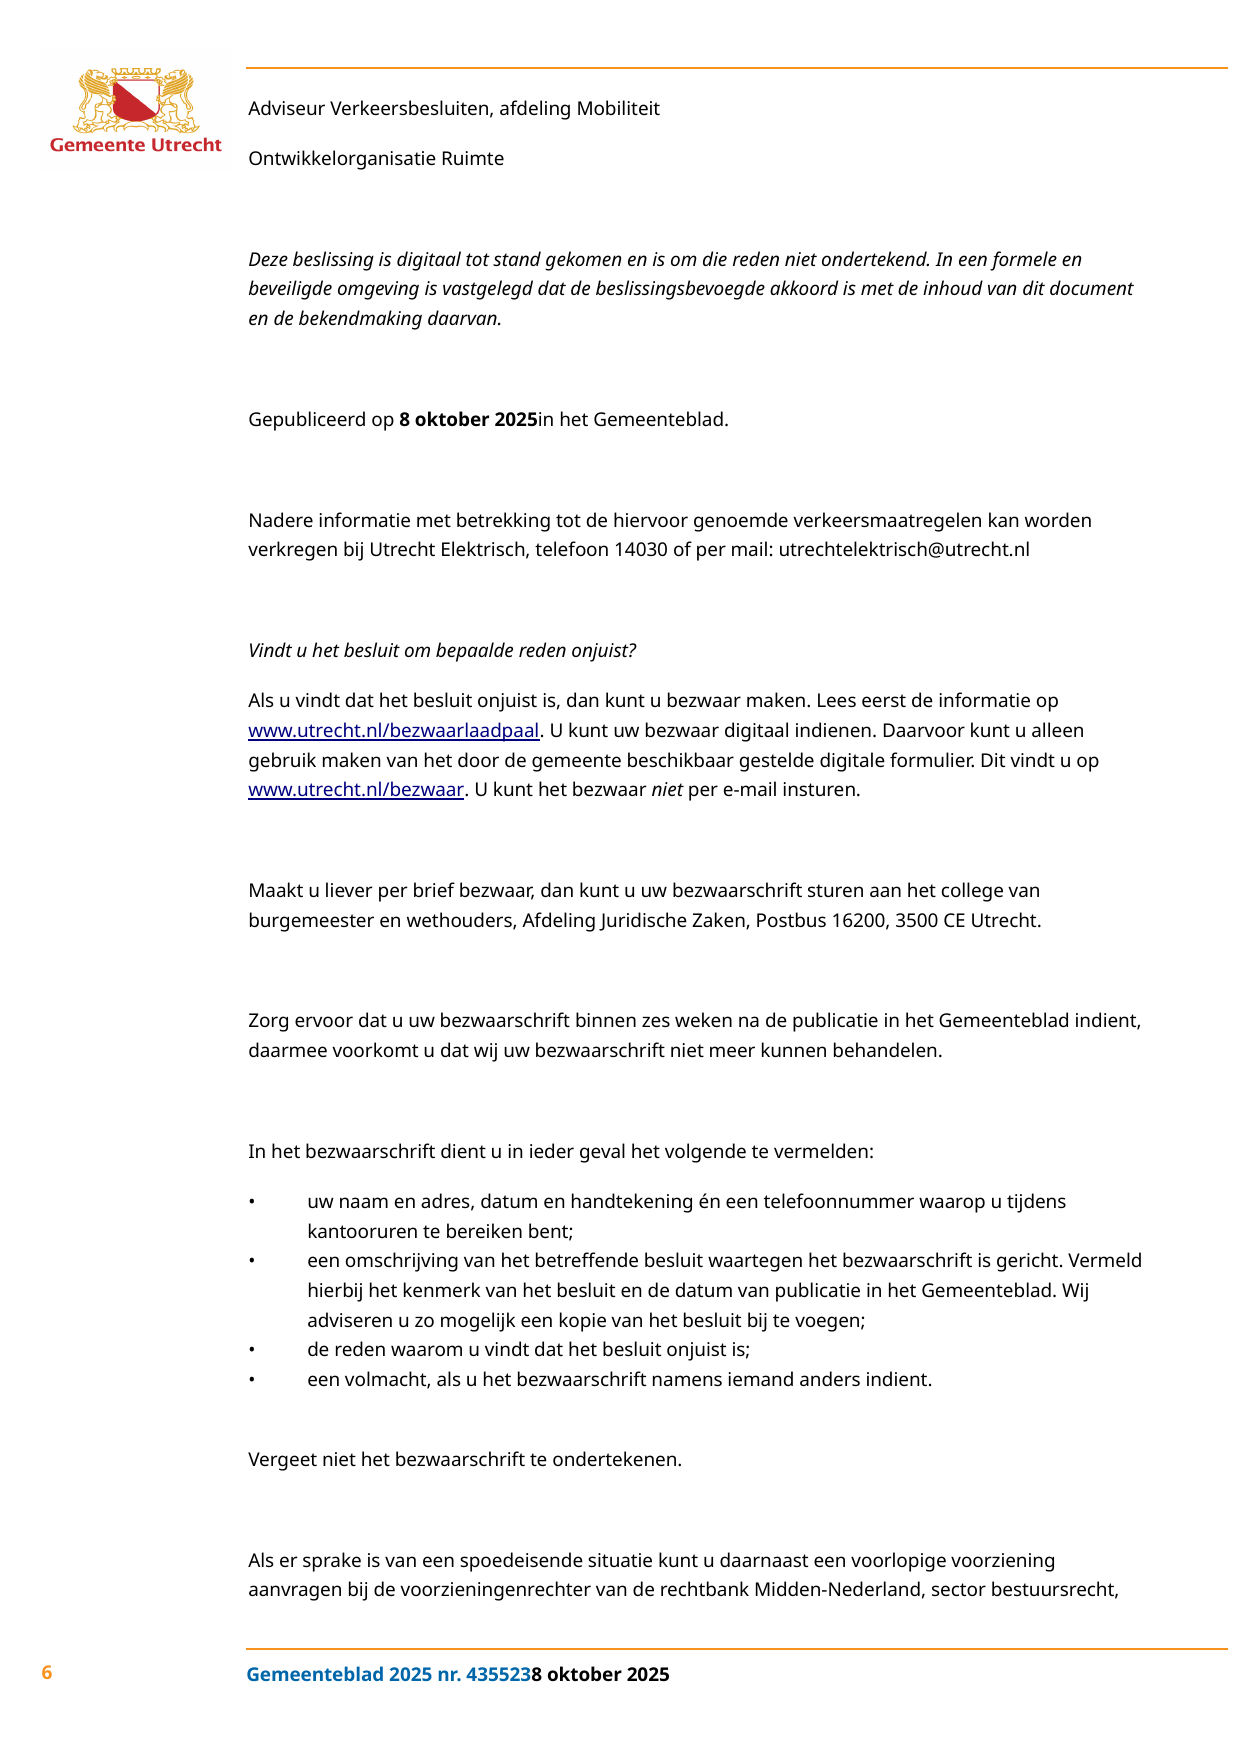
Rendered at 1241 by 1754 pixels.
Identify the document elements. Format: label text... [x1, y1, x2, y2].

text Maakt u liever per brief bezwaar, dan kunt u uw bezwaarschrift sturen aan het college van burgemeester en wethouders, Afdeling Juridische Zaken, Postbus 16200, 3500 CE Utrecht. [248, 877, 1152, 933]
list de reden waarom u vindt dat het besluit onjuist is; [248, 1336, 1152, 1362]
list een volmacht, als u het bezwaarschrift namens iemand anders indient. [248, 1366, 1152, 1392]
text Ontwikkelorganisatie Ruimte [248, 145, 1152, 171]
list uw naam en adres, datum en handtekening én een telefoonnummer waarop u tijdens kantooruren te bereiken bent; [248, 1188, 1152, 1244]
text Vindt u het besluit om bepaalde reden onjuist? [248, 637, 1152, 663]
list een omschrijving van het betreffende besluit waartegen het bezwaarschrift is gericht. Vermeld hierbij het kenmerk van het besluit en de datum van publicatie in het Gemeenteblad. Wij adviseren u zo mogelijk een kopie van het besluit bij te voegen; [248, 1248, 1152, 1333]
text Als er sprake is van een spoedeisende situatie kunt u daarnaast een voorlopige voorziening aanvragen bij de voorzieningenrechter van de rechtbank Midden-Nederland, sector bestuursrecht, [248, 1547, 1152, 1602]
text In het bezwaarschrift dient u in ieder geval het volgende te vermelden: [248, 1138, 1152, 1164]
text Als u vindt dat het besluit onjuist is, dan kunt u bezwaar maken. Lees eerst de informatie op www.utrecht.nl/bezwaarlaadpaal. U kunt uw bezwaar digitaal indienen. Daarvoor kunt u alleen gebruik maken van het door de gemeente beschikbaar gestelde digitale formulier. Dit vindt u op www.utrecht.nl/bezwaar. U kunt het bezwaar niet per e-mail insturen. [248, 688, 1152, 802]
text Adviseur Verkeersbesluiten, afdeling Mobiliteit [248, 95, 1152, 121]
text Nadere informatie met betrekking tot de hiervoor genoemde verkeersmaatregelen kan worden verkregen bij Utrecht Elektrisch, telefoon 14030 of per mail: utrechtelektrisch@utrecht.nl [248, 507, 1152, 562]
text Deze beslissing is digitaal tot stand gekomen en is om die reden niet ondertekend. In een formele en beveiligde omgeving is vastgelegd dat de beslissingsbevoegde akkoord is met de inhoud van dit document en de bekendmaking daarvan. [248, 246, 1152, 331]
text Gepubliceerd op 8 oktober 2025in het Gemeenteblad. [248, 406, 1152, 432]
text Vergeet niet het bezwaarschrift te ondertekenen. [248, 1446, 1152, 1472]
picture [41, 47, 231, 172]
text Zorg ervoor dat u uw bezwaarschrift binnen zes weken na de publicatie in het Gemeenteblad indient, daarmee voorkomt u dat wij uw bezwaarschrift niet meer kunnen behandelen. [248, 1008, 1152, 1063]
